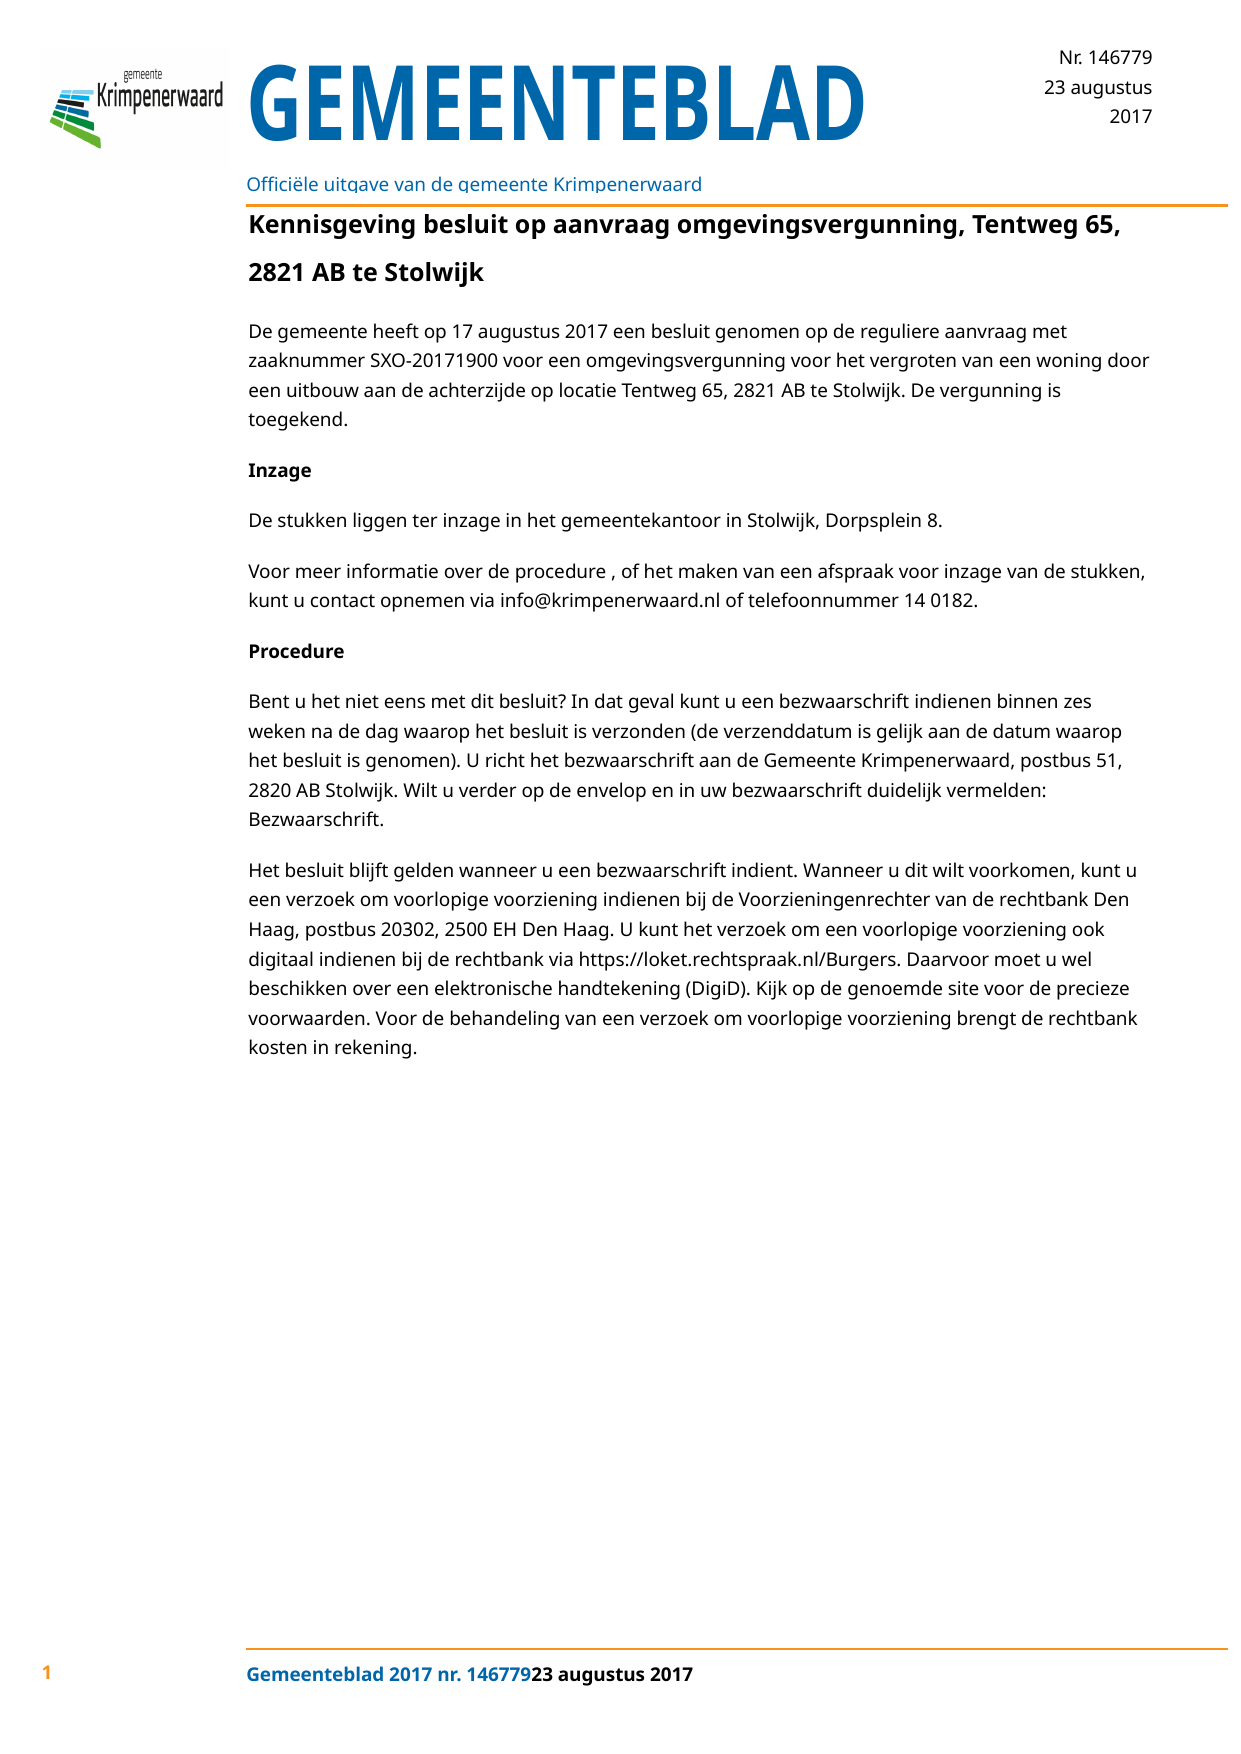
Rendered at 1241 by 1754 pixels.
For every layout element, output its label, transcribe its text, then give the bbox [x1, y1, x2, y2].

text Voor meer informatie over de procedure , of het maken van een afspraak voor inzage van de stukken, kunt u contact opnemen via info@krimpenerwaard.nl of telefoonnummer 14 0182. [248, 558, 1152, 613]
text Kennisgeving besluit op aanvraag omgevingsvergunning, Tentweg 65, 2821 AB te Stolwijk [248, 207, 1152, 288]
text Bent u het niet eens met dit besluit? In dat geval kunt u een bezwaarschrift indienen binnen zes weken na de dag waarop het besluit is verzonden (de verzenddatum is gelijk aan de datum waarop het besluit is genomen). U richt het bezwaarschrift aan de Gemeente Krimpenerwaard, postbus 51, 2820 AB Stolwijk. Wilt u verder op de envelop en in uw bezwaarschrift duidelijk vermelden: Bezwaarschrift. [248, 688, 1152, 832]
text Procedure [248, 638, 1152, 664]
text De gemeente heeft op 17 augustus 2017 een besluit genomen op de reguliere aanvraag met zaaknummer SXO-20171900 voor een omgevingsvergunning voor het vergroten van een woning door een uitbouw aan de achterzijde op locatie Tentweg 65, 2821 AB te Stolwijk. De vergunning is toegekend. [248, 318, 1152, 432]
text De stukken liggen ter inzage in het gemeentekantoor in Stolwijk, Dorpsplein 8. [248, 507, 1152, 533]
text Het besluit blijft gelden wanneer u een bezwaarschrift indient. Wanneer u dit wilt voorkomen, kunt u een verzoek om voorlopige voorziening indienen bij de Voorzieningenrechter van de rechtbank Den Haag, postbus 20302, 2500 EH Den Haag. U kunt het verzoek om een voorlopige voorziening ook digitaal indienen bij de rechtbank via https://loket.rechtspraak.nl/Burgers. Daarvoor moet u wel beschikken over een elektronische handtekening (DigiD). Kijk op de genoemde site voor de precieze voorwaarden. Voor de behandeling van een verzoek om voorlopige voorziening brengt de rechtbank kosten in rekening. [248, 857, 1152, 1060]
picture [41, 47, 231, 172]
text Inzage [248, 457, 1152, 483]
